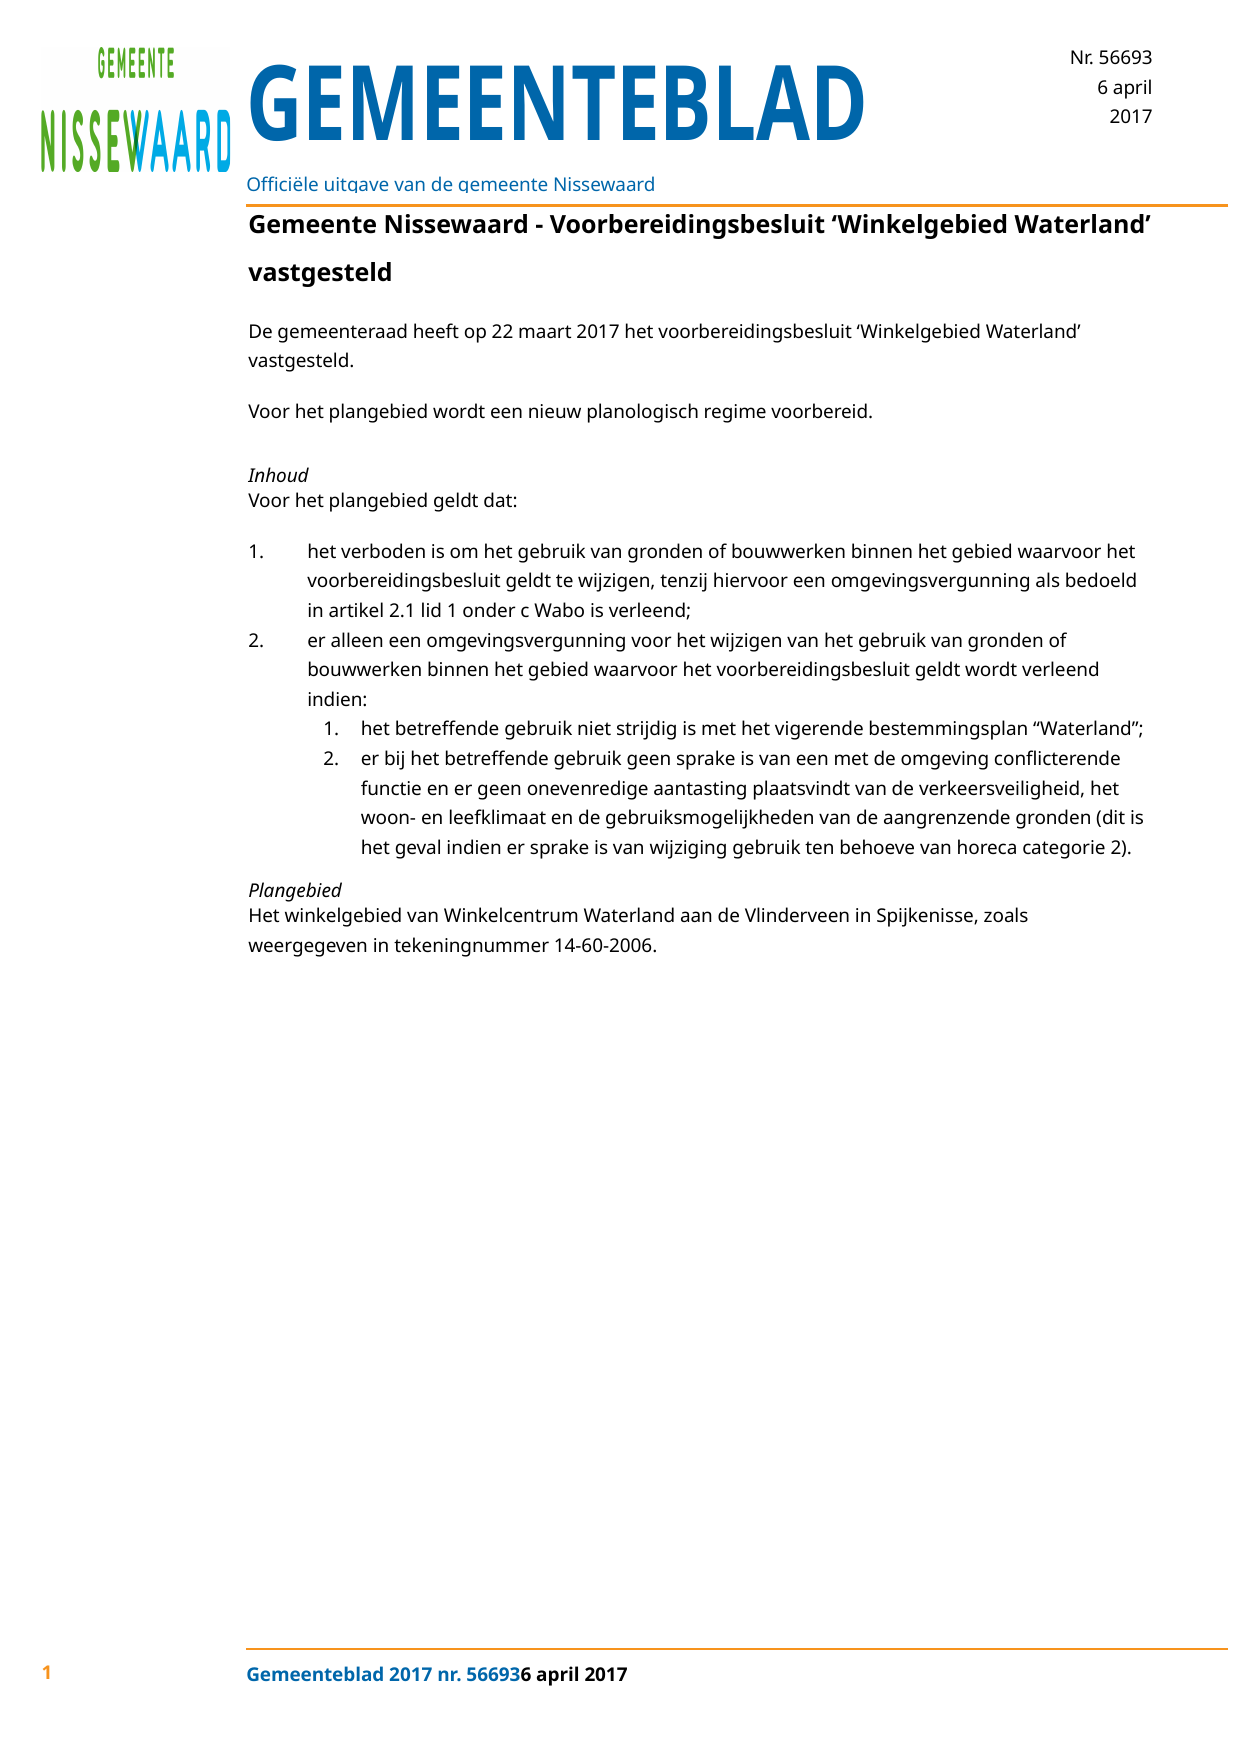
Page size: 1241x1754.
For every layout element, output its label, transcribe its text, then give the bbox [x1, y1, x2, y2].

picture [222, 122, 227, 160]
text Het winkelgebied van Winkelcentrum Waterland aan de Vlinderveen in Spijkenisse, zoals weergegeven in tekeningnummer 14-60-2006. [248, 903, 1152, 958]
list het betreffende gebruik niet strijdig is met het vigerende bestemmingsplan “Waterland”; [323, 716, 1152, 741]
text De gemeenteraad heeft op 22 maart 2017 het voorbereidingsbesluit ‘Winkelgebied Waterland’ vastgesteld. [248, 318, 1152, 373]
picture [154, 157, 165, 172]
list er alleen een omgevingsvergunning voor het wijzigen van het gebruik van gronden of bouwwerken binnen het gebied waarvoor het voorbereidingsbesluit geldt wordt verleend indien: [248, 627, 1152, 712]
text Gemeente Nissewaard - Voorbereidingsbesluit ‘Winkelgebied Waterland’ vastgesteld [248, 207, 1152, 288]
picture [41, 47, 231, 172]
list het verboden is om het gebruik van gronden of bouwwerken binnen het gebied waarvoor het voorbereidingsbesluit geldt te wijzigen, tenzij hiervoor een omgevingsvergunning als bedoeld in artikel 2.1 lid 1 onder c Wabo is verleend; [248, 538, 1152, 623]
picture [176, 157, 187, 172]
picture [201, 122, 206, 138]
list er bij het betreffende gebruik geen sprake is van een met de omgeving conflicterende functie en er geen onevenredige aantasting plaatsvindt van de verkeersveiligheid, het woon- en leefklimaat en de gebruiksmogelijkheden van de aangrenzende gronden (dit is het geval indien er sprake is van wijziging gebruik ten behoeve van horeca categorie 2). [323, 745, 1152, 859]
text Voor het plangebied geldt dat: [248, 488, 1152, 513]
picture [200, 151, 206, 172]
text Inhoud [248, 462, 1152, 488]
text Voor het plangebied wordt een nieuw planologisch regime voorbereid. [248, 398, 1152, 424]
text Plangebied [248, 877, 1152, 903]
